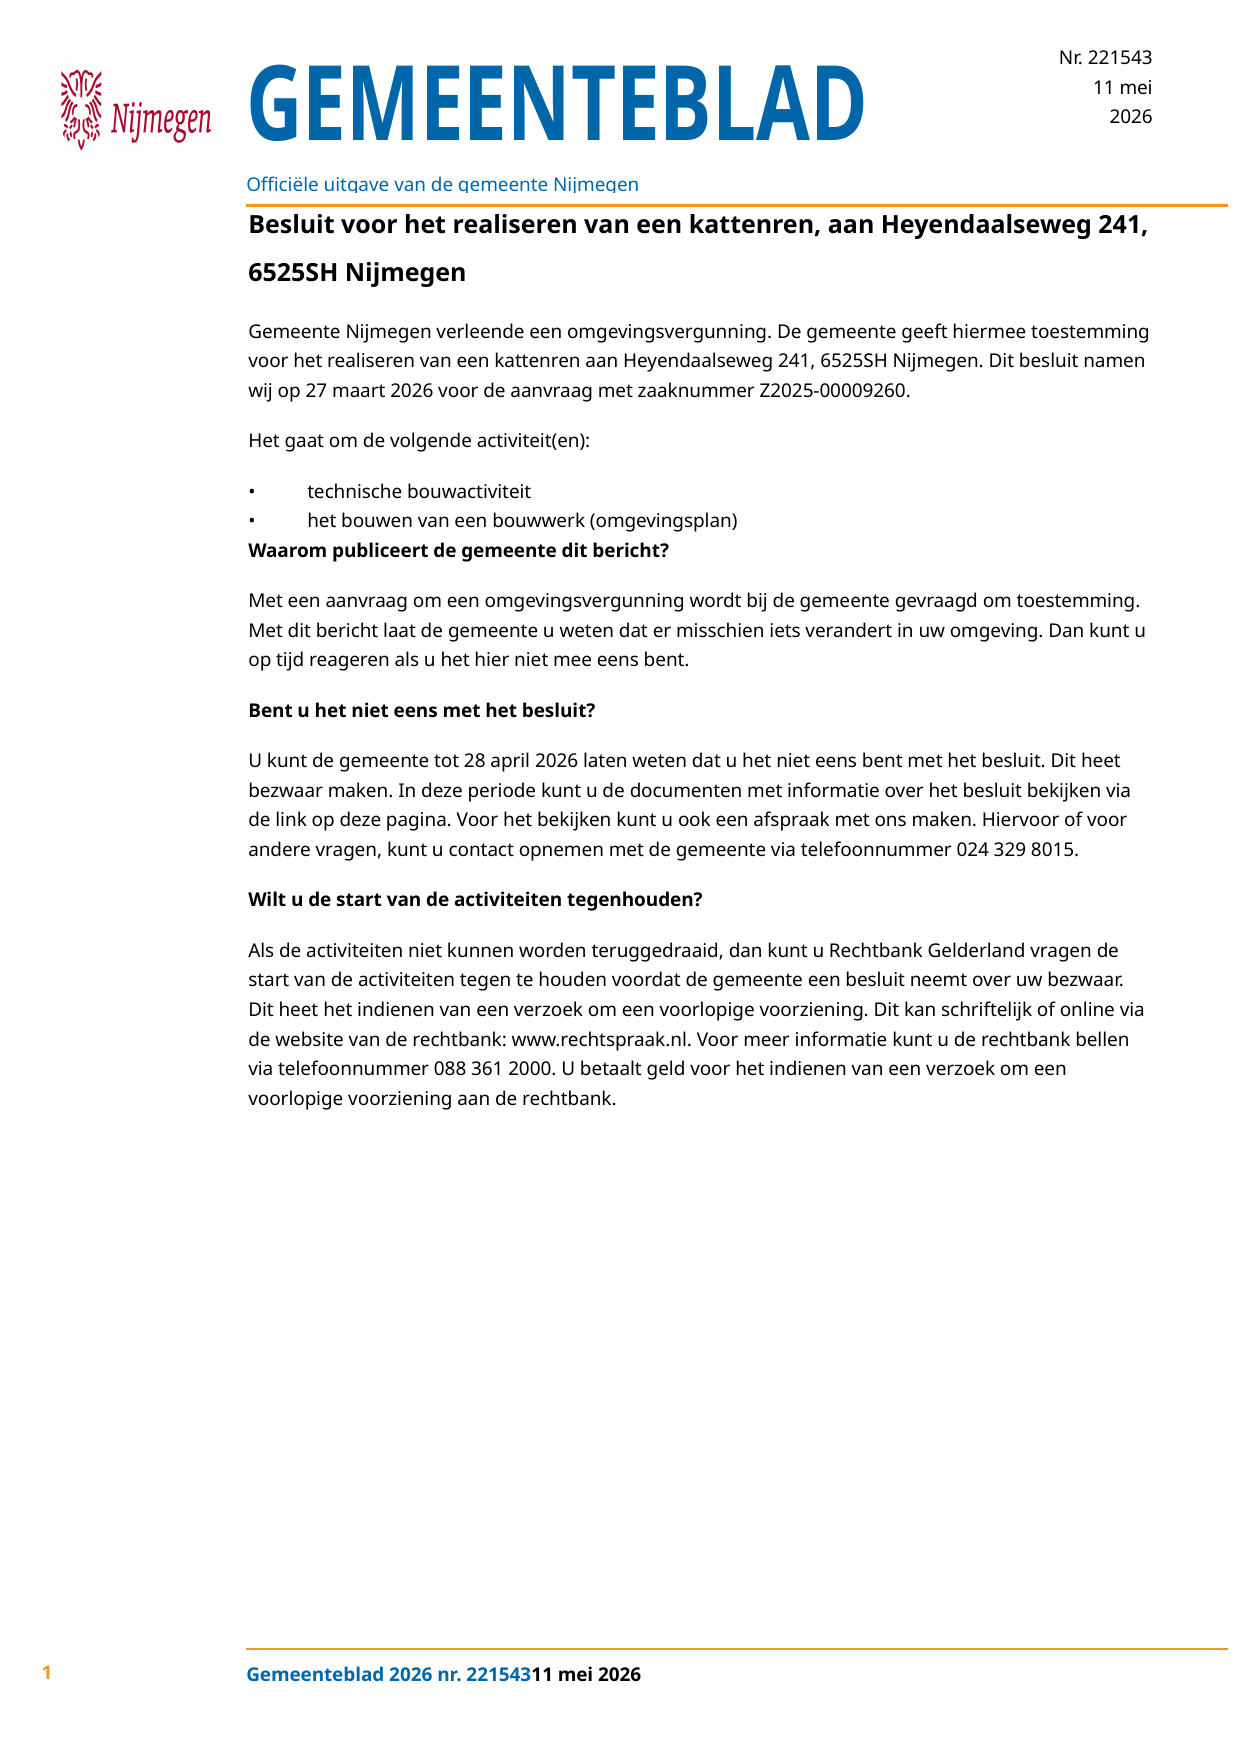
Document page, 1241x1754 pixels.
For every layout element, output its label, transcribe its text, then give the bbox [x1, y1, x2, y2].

text Bent u het niet eens met het besluit? [248, 697, 1152, 723]
text Wilt u de start van de activiteiten tegenhouden? [248, 887, 1152, 912]
text Waarom publiceert de gemeente dit bericht? [248, 537, 1152, 563]
text Als de activiteiten niet kunnen worden teruggedraaid, dan kunt u Rechtbank Gelderland vragen de start van de activiteiten tegen te houden voordat de gemeente een besluit neemt over uw bezwaar. Dit heet het indienen van een verzoek om een voorlopige voorziening. Dit kan schriftelijk of online via de website van de rechtbank: www.rechtspraak.nl. Voor meer informatie kunt u de rechtbank bellen via telefoonnummer 088 361 2000. U betaalt geld voor het indienen van een verzoek om een voorlopige voorziening aan de rechtbank. [248, 937, 1152, 1111]
text Het gaat om de volgende activiteit(en): [248, 427, 1152, 453]
list technische bouwactiviteit [248, 478, 1152, 504]
text Met een aanvraag om een omgevingsvergunning wordt bij de gemeente gevraagd om toestemming. Met dit bericht laat de gemeente u weten dat er misschien iets verandert in uw omgeving. Dan kunt u op tijd reageren als u het hier niet mee eens bent. [248, 587, 1152, 672]
picture [41, 47, 231, 172]
text U kunt de gemeente tot 28 april 2026 laten weten dat u het niet eens bent met het besluit. Dit heet bezwaar maken. In deze periode kunt u de documenten met informatie over het besluit bekijken via de link op deze pagina. Voor het bekijken kunt u ook een afspraak met ons maken. Hiervoor of voor andere vragen, kunt u contact opnemen met de gemeente via telefoonnummer 024 329 8015. [248, 747, 1152, 862]
list het bouwen van een bouwwerk (omgevingsplan) [248, 507, 1152, 533]
text Gemeente Nijmegen verleende een omgevingsvergunning. De gemeente geeft hiermee toestemming voor het realiseren van een kattenren aan Heyendaalseweg 241, 6525SH Nijmegen. Dit besluit namen wij op 27 maart 2026 voor de aanvraag met zaaknummer Z2025-00009260. [248, 318, 1152, 403]
text Besluit voor het realiseren van een kattenren, aan Heyendaalseweg 241, 6525SH Nijmegen [248, 207, 1152, 288]
